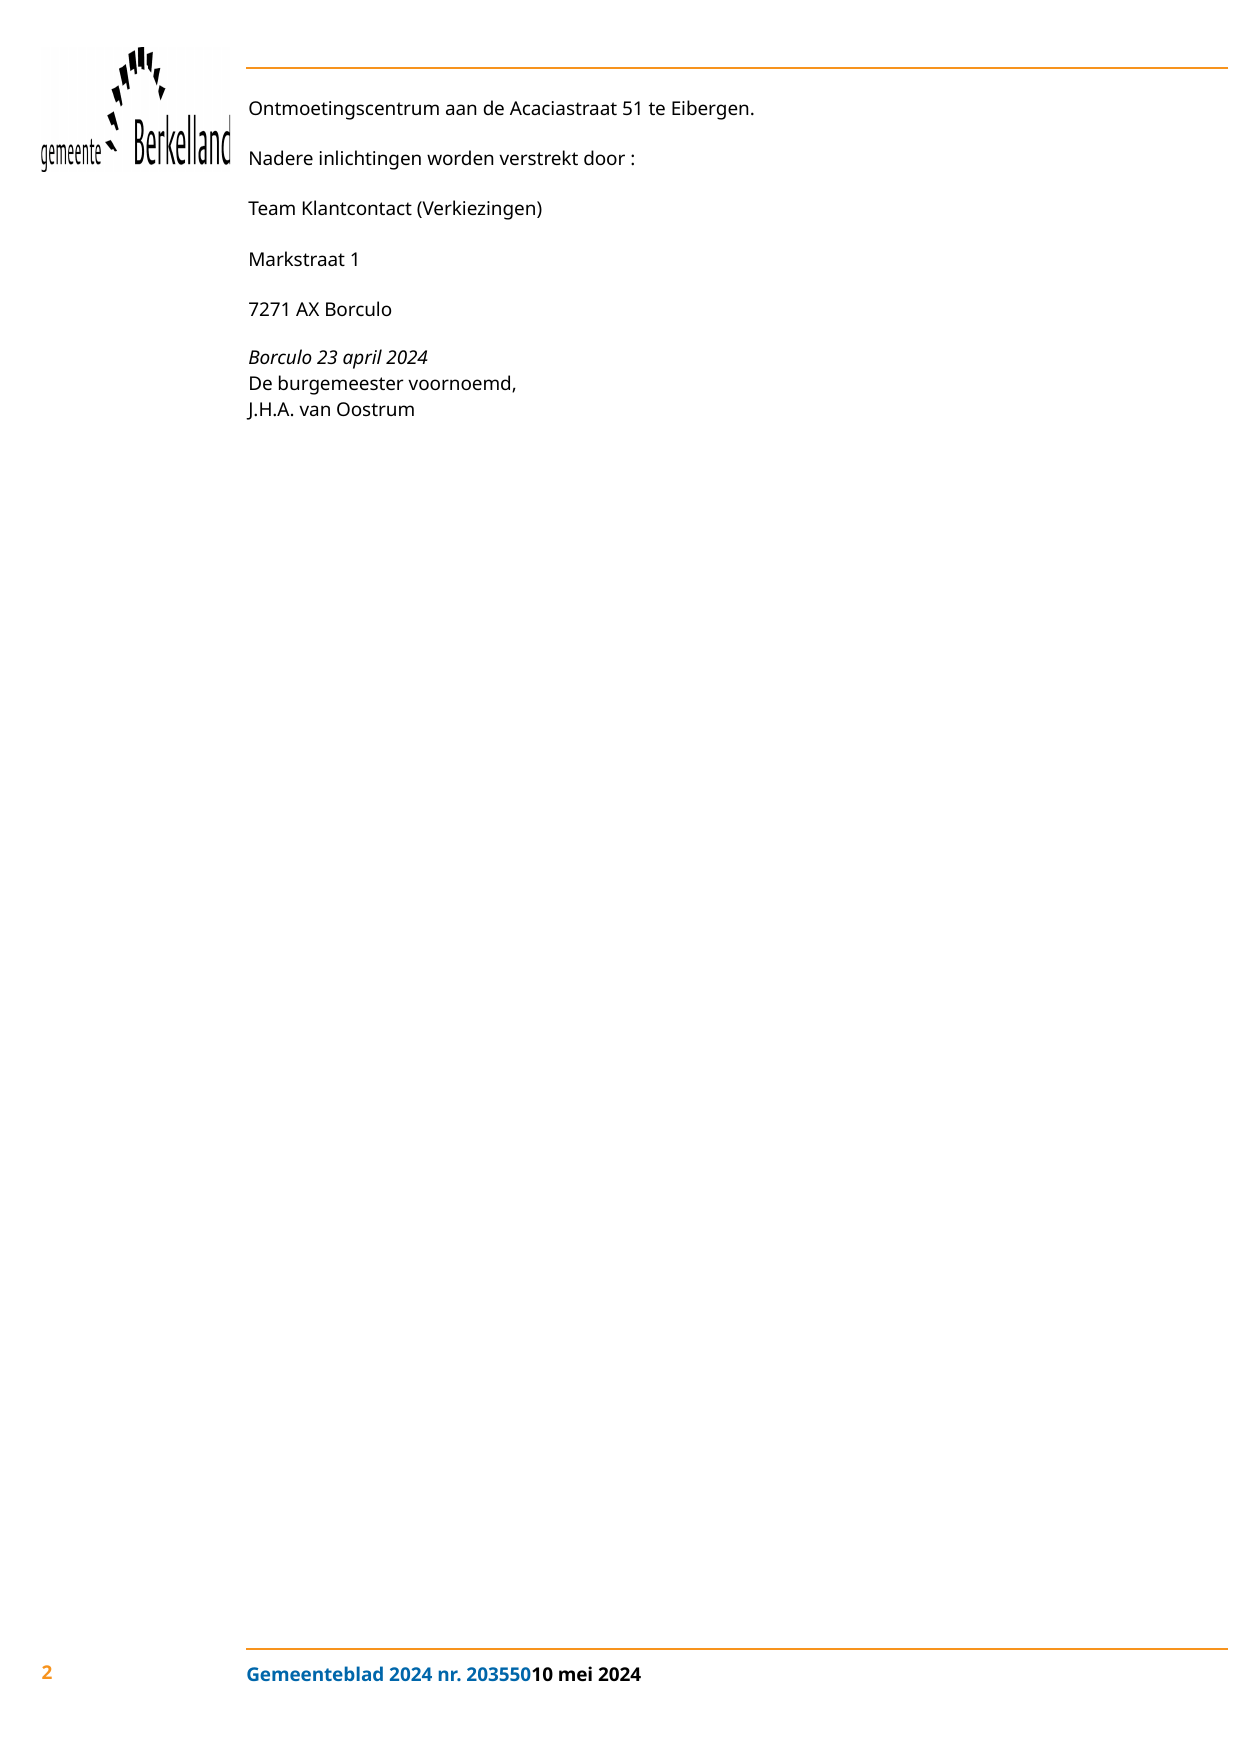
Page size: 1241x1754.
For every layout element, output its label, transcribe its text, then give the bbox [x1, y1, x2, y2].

text De burgemeester voornoemd, [248, 370, 1152, 396]
text Nadere inlichtingen worden verstrekt door : [248, 145, 1152, 171]
text Team Klantcontact (Verkiezingen) [248, 196, 1152, 221]
text J.H.A. van Oostrum [248, 396, 1152, 421]
picture [41, 47, 231, 172]
text Borculo 23 april 2024 [248, 344, 1152, 370]
text Ontmoetingscentrum aan de Acaciastraat 51 te Eibergen. [248, 95, 1152, 121]
text 7271 AX Borculo [248, 296, 1152, 322]
text Markstraat 1 [248, 246, 1152, 272]
